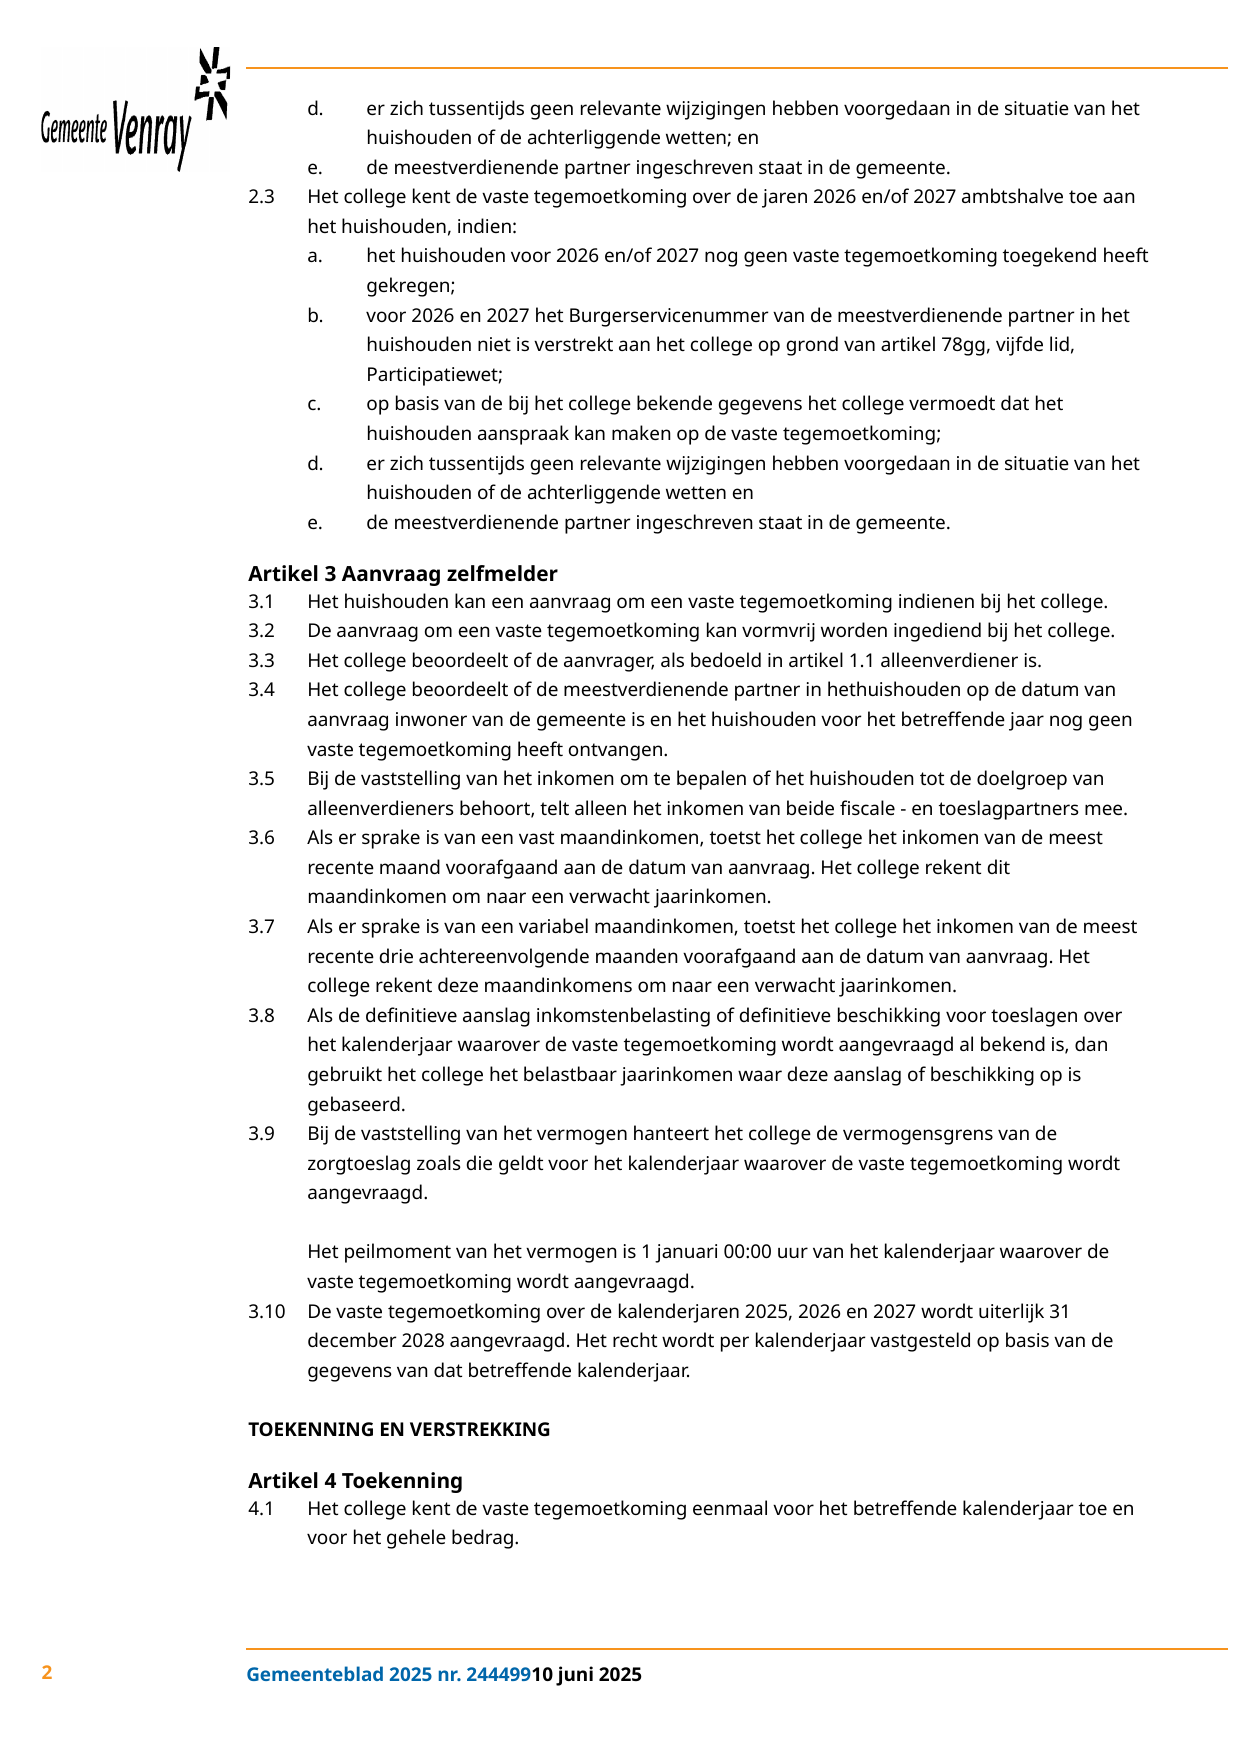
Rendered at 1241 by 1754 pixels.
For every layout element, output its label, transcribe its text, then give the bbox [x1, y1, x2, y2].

list Het college kent de vaste tegemoetkoming over de jaren 2026 en/of 2027 ambtshalve toe aan het huishouden, indien: [248, 183, 1152, 239]
list er zich tussentijds geen relevante wijzigingen hebben voorgedaan in de situatie van het huishouden of de achterliggende wetten; en [307, 95, 1152, 150]
list Het college kent de vaste tegemoetkoming eenmaal voor het betreffende kalenderjaar toe en voor het gehele bedrag. [248, 1495, 1152, 1550]
list Het college beoordeelt of de aanvrager, als bedoeld in artikel 1.1 alleenverdiener is. [248, 647, 1152, 673]
list Als de definitieve aanslag inkomstenbelasting of definitieve beschikking voor toeslagen over het kalenderjaar waarover de vaste tegemoetkoming wordt aangevraagd al bekend is, dan gebruikt het college het belastbaar jaarinkomen waar deze aanslag of beschikking op is gebaseerd. [248, 1002, 1152, 1116]
list er zich tussentijds geen relevante wijzigingen hebben voorgedaan in de situatie van het huishouden of de achterliggende wetten en [307, 450, 1152, 505]
list Bij de vaststelling van het inkomen om te bepalen of het huishouden tot de doelgroep van alleenverdieners behoort, telt alleen het inkomen van beide fiscale - en toeslagpartners mee. [248, 765, 1152, 821]
list het huishouden voor 2026 en/of 2027 nog geen vaste tegemoetkoming toegekend heeft gekregen; [307, 243, 1152, 298]
list De vaste tegemoetkoming over de kalenderjaren 2025, 2026 en 2027 wordt uiterlijk 31 december 2028 aangevraagd.​ Het recht wordt per kalenderjaar vastgesteld op basis van de gegevens van dat betreffende kalenderjaar. [248, 1298, 1152, 1383]
text Artikel 4 Toekenning [248, 1467, 1152, 1495]
list Als er sprake is van een variabel maandinkomen, toetst het college het inkomen van de meest recente drie achtereenvolgende maanden voorafgaand aan de datum van aanvraag. Het college​ rekent deze maandinkomens om naar een verwacht jaarinkomen. [248, 913, 1152, 998]
list Bij de vaststelling van het vermogen hanteert het college de vermogensgrens van de zorgtoeslag zoals die geldt voor het kalenderjaar waarover de vaste tegemoetkoming wordt aangevraagd. [248, 1120, 1152, 1205]
list Het college beoordeelt of de meestverdienende partner in hethuishouden op de datum van aanvraag inwoner van de gemeente is en het huishouden voor het betreffende jaar nog geen vaste tegemoetkoming heeft ontvangen. [248, 677, 1152, 761]
text TOEKENNING EN VERSTREKKING [248, 1416, 1152, 1442]
list voor 2026 en 2027 het Burgerservicenummer van de meestverdienende partner in het huishouden niet is verstrekt aan het college op grond van artikel 78gg, vijfde lid, Participatiewet; [307, 302, 1152, 387]
text Artikel 3 Aanvraag zelfmelder [248, 559, 1152, 588]
picture [41, 47, 231, 172]
list de meestverdienende partner ingeschreven staat in de gemeente. [307, 509, 1152, 535]
list Het huishouden kan een aanvraag om een vaste tegemoetkoming indienen bij het college. [248, 588, 1152, 613]
list Het peilmoment van het vermogen is 1 januari 00:00 uur van het kalenderjaar waarover de vaste tegemoetkoming wordt aangevraagd. [248, 1239, 1152, 1294]
list de meestverdienende partner ingeschreven staat in de gemeente. [307, 154, 1152, 180]
list op basis van de bij het college bekende gegevens het college vermoedt dat het huishouden aanspraak kan maken op de vaste tegemoetkoming; [307, 391, 1152, 446]
list De aanvraag om een vaste tegemoetkoming kan vormvrij worden ingediend bij het college. [248, 617, 1152, 643]
list Als er sprake is van een vast maandinkomen, toetst het college het inkomen van de meest recente maand voorafgaand aan de datum van aanvraag. Het college rekent dit maandinkomen om naar een verwacht jaarinkomen. [248, 824, 1152, 909]
